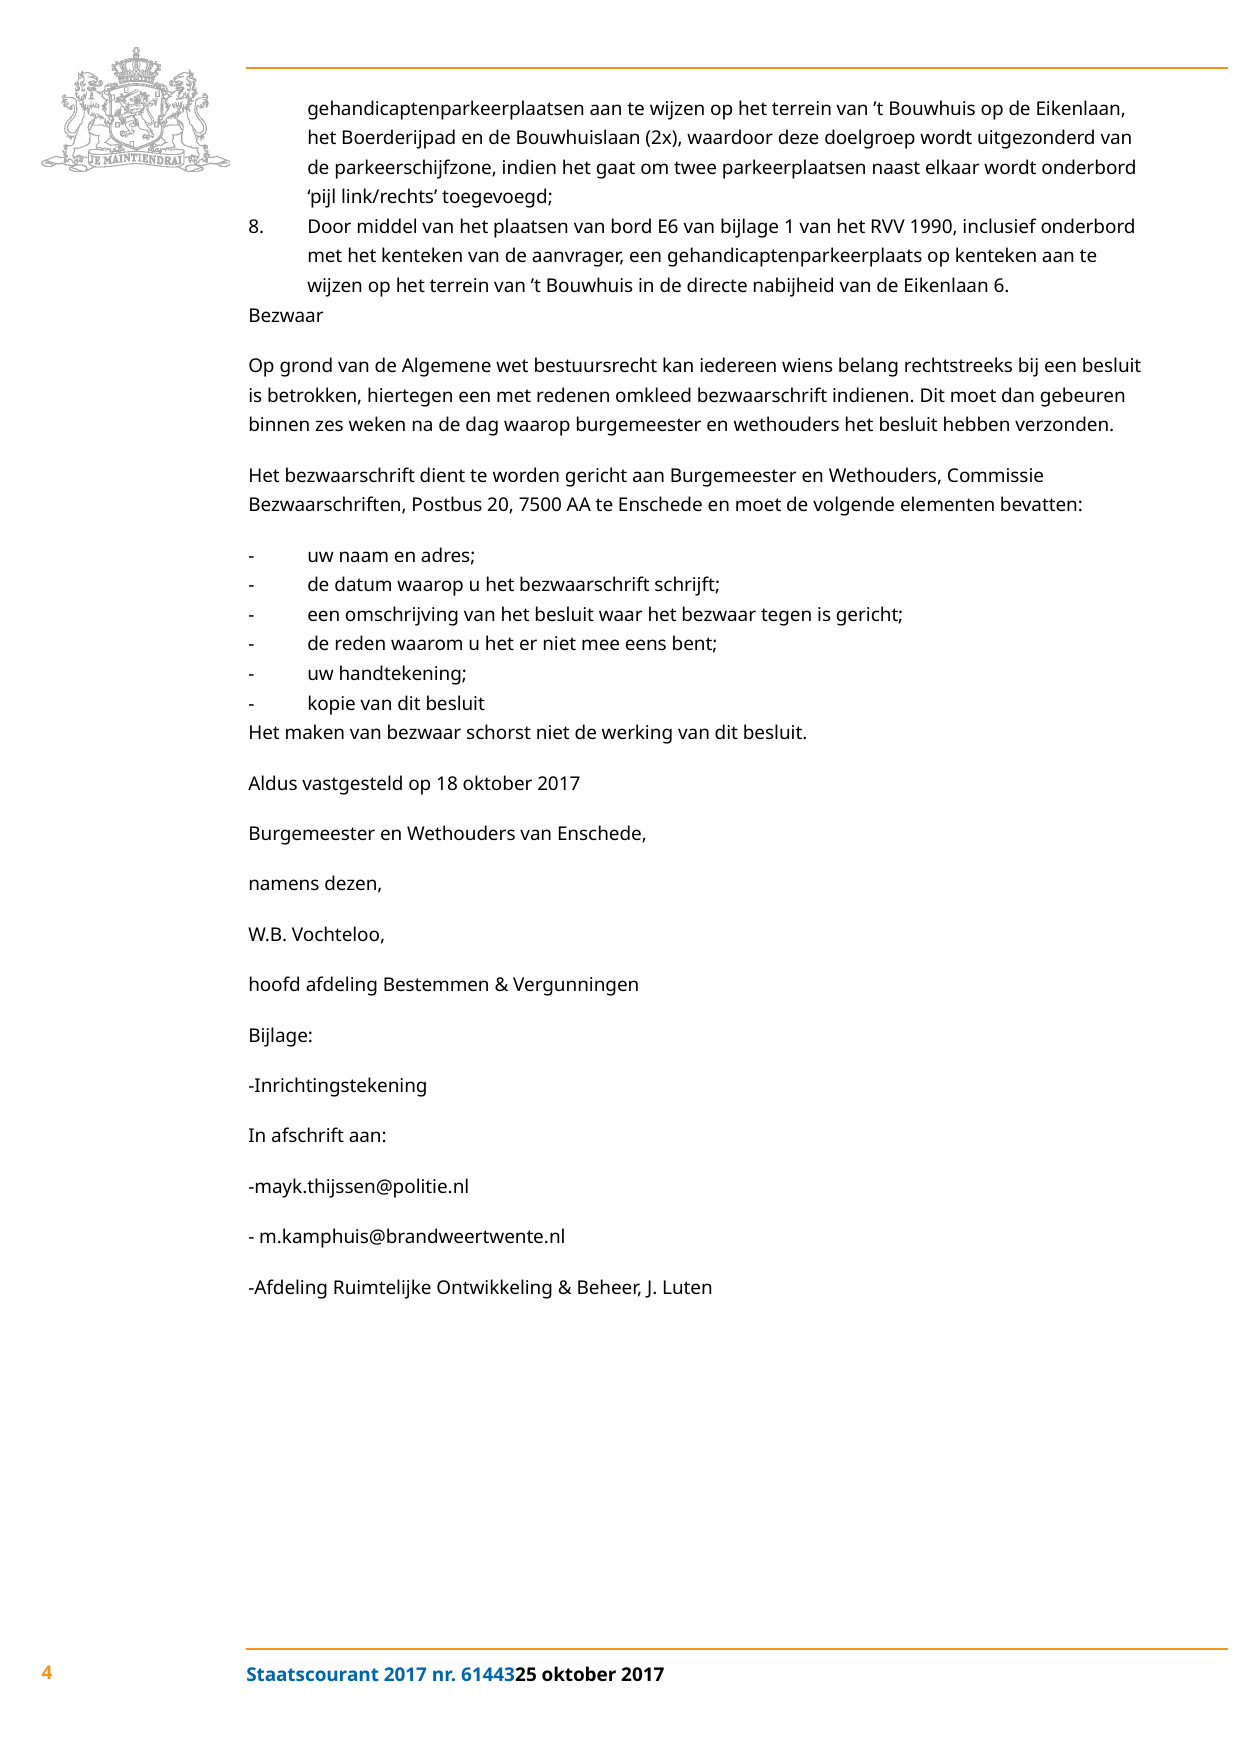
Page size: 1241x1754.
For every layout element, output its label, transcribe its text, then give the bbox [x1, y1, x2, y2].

list gehandicaptenparkeerplaatsen aan te wijzen op het terrein van ’t Bouwhuis op de Eikenlaan, het Boerderijpad en de Bouwhuislaan (2x), waardoor deze doelgroep wordt uitgezonderd van de parkeerschijfzone, indien het gaat om twee parkeerplaatsen naast elkaar wordt onderbord ‘pijl link/rechts’ toegevoegd; [248, 95, 1152, 209]
text Het bezwaarschrift dient te worden gericht aan Burgemeester en Wethouders, Commissie Bezwaarschriften, Postbus 20, 7500 AA te Enschede en moet de volgende elementen bevatten: [248, 462, 1152, 517]
text Bijlage: [248, 1022, 1152, 1048]
text -Inrichtingstekening [248, 1072, 1152, 1098]
list de reden waarom u het er niet mee eens bent; [248, 631, 1152, 656]
list uw naam en adres; [248, 542, 1152, 568]
picture [41, 47, 231, 172]
list uw handtekening; [248, 660, 1152, 686]
text hoofd afdeling Bestemmen & Vergunningen [248, 971, 1152, 997]
text Het maken van bezwaar schorst niet de werking van dit besluit. [248, 719, 1152, 745]
text Burgemeester en Wethouders van Enschede, [248, 820, 1152, 846]
text Op grond van de Algemene wet bestuursrecht kan iedereen wiens belang rechtstreeks bij een besluit is betrokken, hiertegen een met redenen omkleed bezwaarschrift indienen. Dit moet dan gebeuren binnen zes weken na de dag waarop burgemeester en wethouders het besluit hebben verzonden. [248, 352, 1152, 437]
text namens dezen, [248, 871, 1152, 896]
text In afschrift aan: [248, 1123, 1152, 1148]
text W.B. Vochteloo, [248, 921, 1152, 947]
text Aldus vastgesteld op 18 oktober 2017 [248, 770, 1152, 796]
list een omschrijving van het besluit waar het bezwaar tegen is gericht; [248, 601, 1152, 627]
text -mayk.thijssen@politie.nl [248, 1173, 1152, 1199]
text -Afdeling Ruimtelijke Ontwikkeling & Beheer, J. Luten [248, 1274, 1152, 1300]
list de datum waarop u het bezwaarschrift schrijft; [248, 571, 1152, 597]
list kopie van dit besluit [248, 690, 1152, 716]
text - m.kamphuis@brandweertwente.nl [248, 1223, 1152, 1249]
list Door middel van het plaatsen van bord E6 van bijlage 1 van het RVV 1990, inclusief onderbord met het kenteken van de aanvrager, een gehandicaptenparkeerplaats op kenteken aan te wijzen op het terrein van ’t Bouwhuis in de directe nabijheid van de Eikenlaan 6. [248, 213, 1152, 298]
text Bezwaar [248, 302, 1152, 328]
